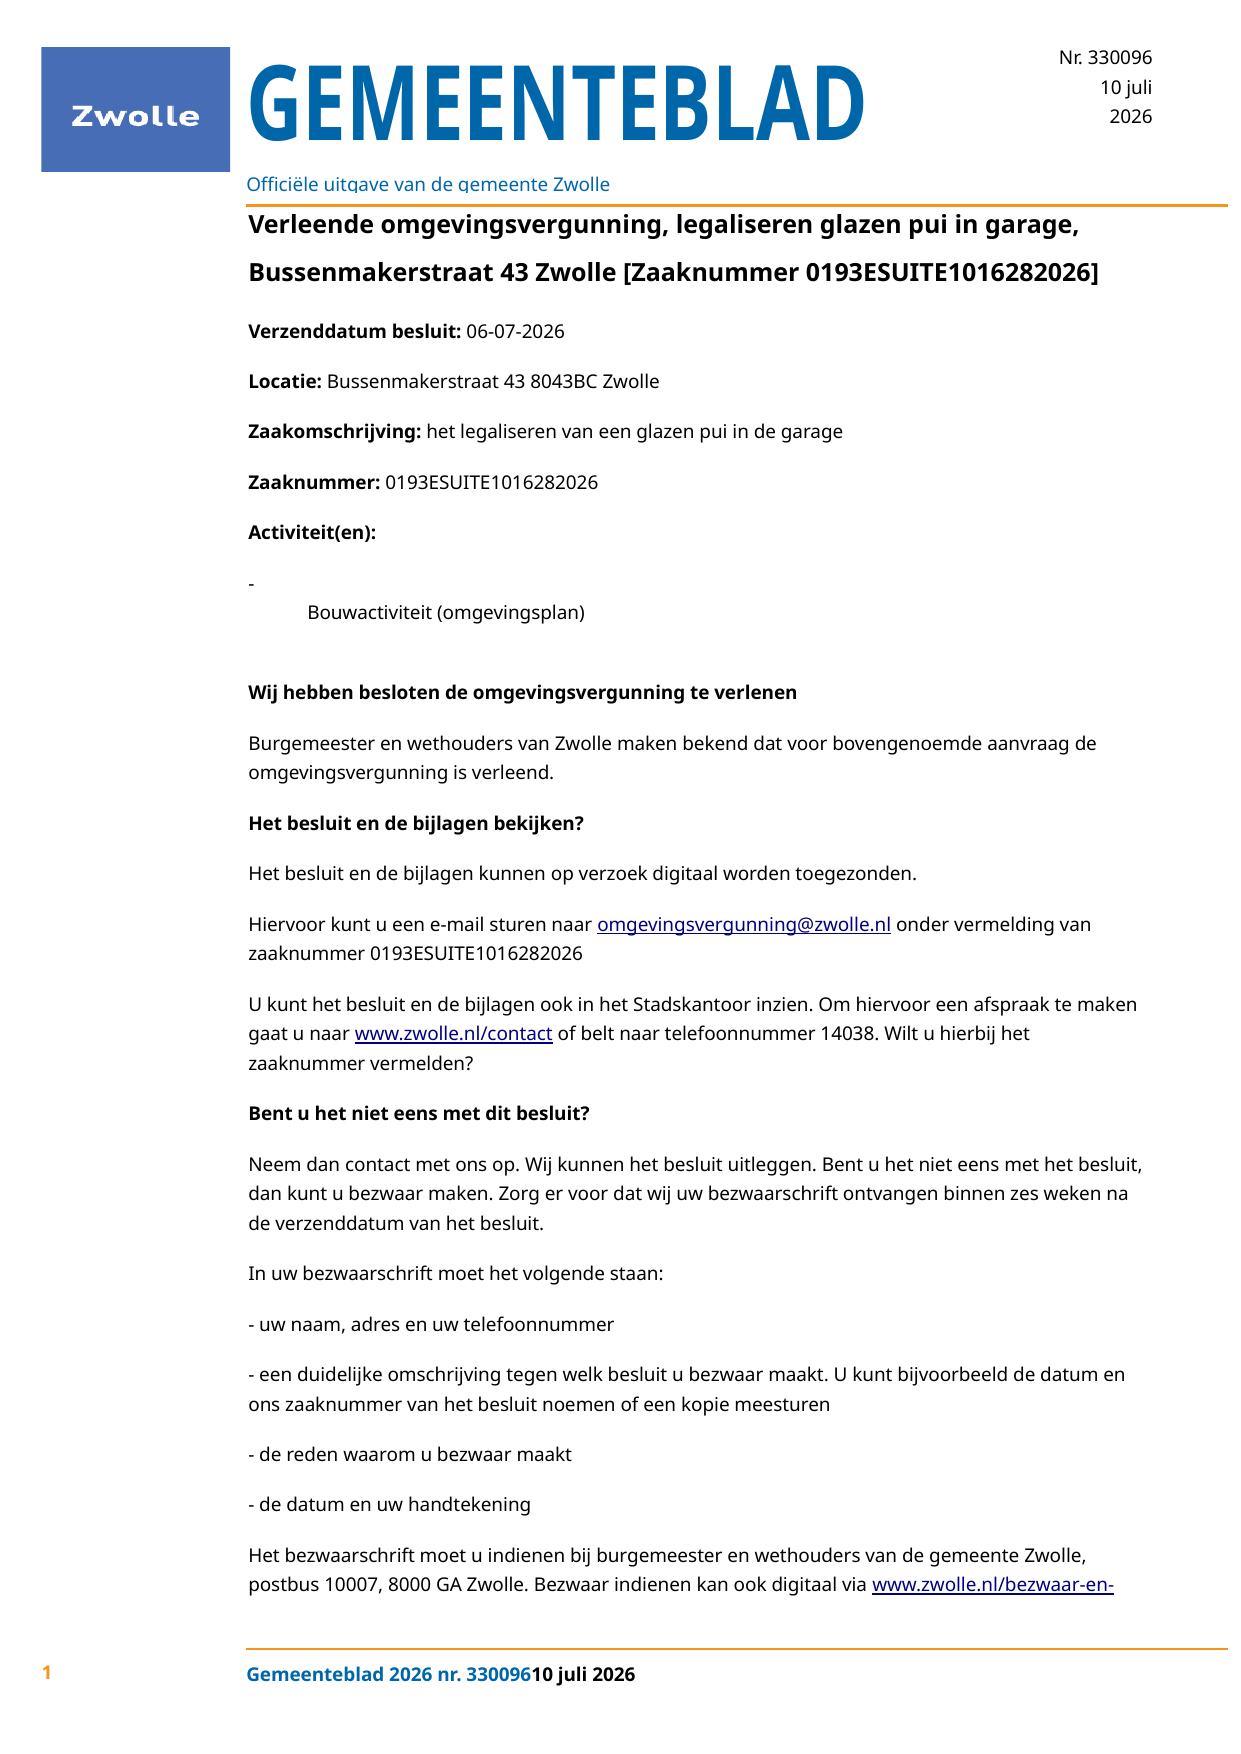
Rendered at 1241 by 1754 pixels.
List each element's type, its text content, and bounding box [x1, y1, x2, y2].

text Burgemeester en wethouders van Zwolle maken bekend dat voor bovengenoemde aanvraag de omgevingsvergunning is verleend. [248, 730, 1152, 785]
text Neem dan contact met ons op. Wij kunnen het besluit uitleggen. Bent u het niet eens met het besluit, dan kunt u bezwaar maken. Zorg er voor dat wij uw bezwaarschrift ontvangen binnen zes weken na de verzenddatum van het besluit. [248, 1151, 1152, 1236]
text Verleende omgevingsvergunning, legaliseren glazen pui in garage, Bussenmakerstraat 43 Zwolle [Zaaknummer 0193ESUITE1016282026] [248, 207, 1152, 288]
text In uw bezwaarschrift moet het volgende staan: [248, 1260, 1152, 1286]
text Het bezwaarschrift moet u indienen bij burgemeester en wethouders van de gemeente Zwolle, postbus 10007, 8000 GA Zwolle. Bezwaar indienen kan ook digitaal via www.zwolle.nl/bezwaar-en- [248, 1542, 1152, 1597]
text - de reden waarom u bezwaar maakt [248, 1441, 1152, 1467]
text Het besluit en de bijlagen kunnen op verzoek digitaal worden toegezonden. [248, 860, 1152, 886]
text Zaakomschrijving: het legaliseren van een glazen pui in de garage [248, 419, 1152, 444]
text Activiteit(en): [248, 519, 1152, 545]
text Het besluit en de bijlagen bekijken? [248, 810, 1152, 836]
list Bouwactiviteit (omgevingsplan) [248, 599, 1152, 625]
text Bent u het niet eens met dit besluit? [248, 1100, 1152, 1126]
text Locatie: Bussenmakerstraat 43 8043BC Zwolle [248, 368, 1152, 394]
text U kunt het besluit en de bijlagen ook in het Stadskantoor inzien. Om hiervoor een afspraak te maken gaat u naar www.zwolle.nl/contact of belt naar telefoonnummer 14038. Wilt u hierbij het zaaknummer vermelden? [248, 991, 1152, 1076]
text Verzenddatum besluit: 06-07-2026 [248, 318, 1152, 344]
text Wij hebben besloten de omgevingsvergunning te verlenen [248, 679, 1152, 705]
text Zaaknummer: 0193ESUITE1016282026 [248, 469, 1152, 495]
picture [41, 47, 231, 172]
text Hiervoor kunt u een e-mail sturen naar omgevingsvergunning@zwolle.nl onder vermelding van zaaknummer 0193ESUITE1016282026 [248, 911, 1152, 966]
text - uw naam, adres en uw telefoonnummer [248, 1311, 1152, 1337]
text - een duidelijke omschrijving tegen welk besluit u bezwaar maakt. U kunt bijvoorbeeld de datum en ons zaaknummer van het besluit noemen of een kopie meesturen [248, 1361, 1152, 1417]
text - de datum en uw handtekening [248, 1492, 1152, 1517]
